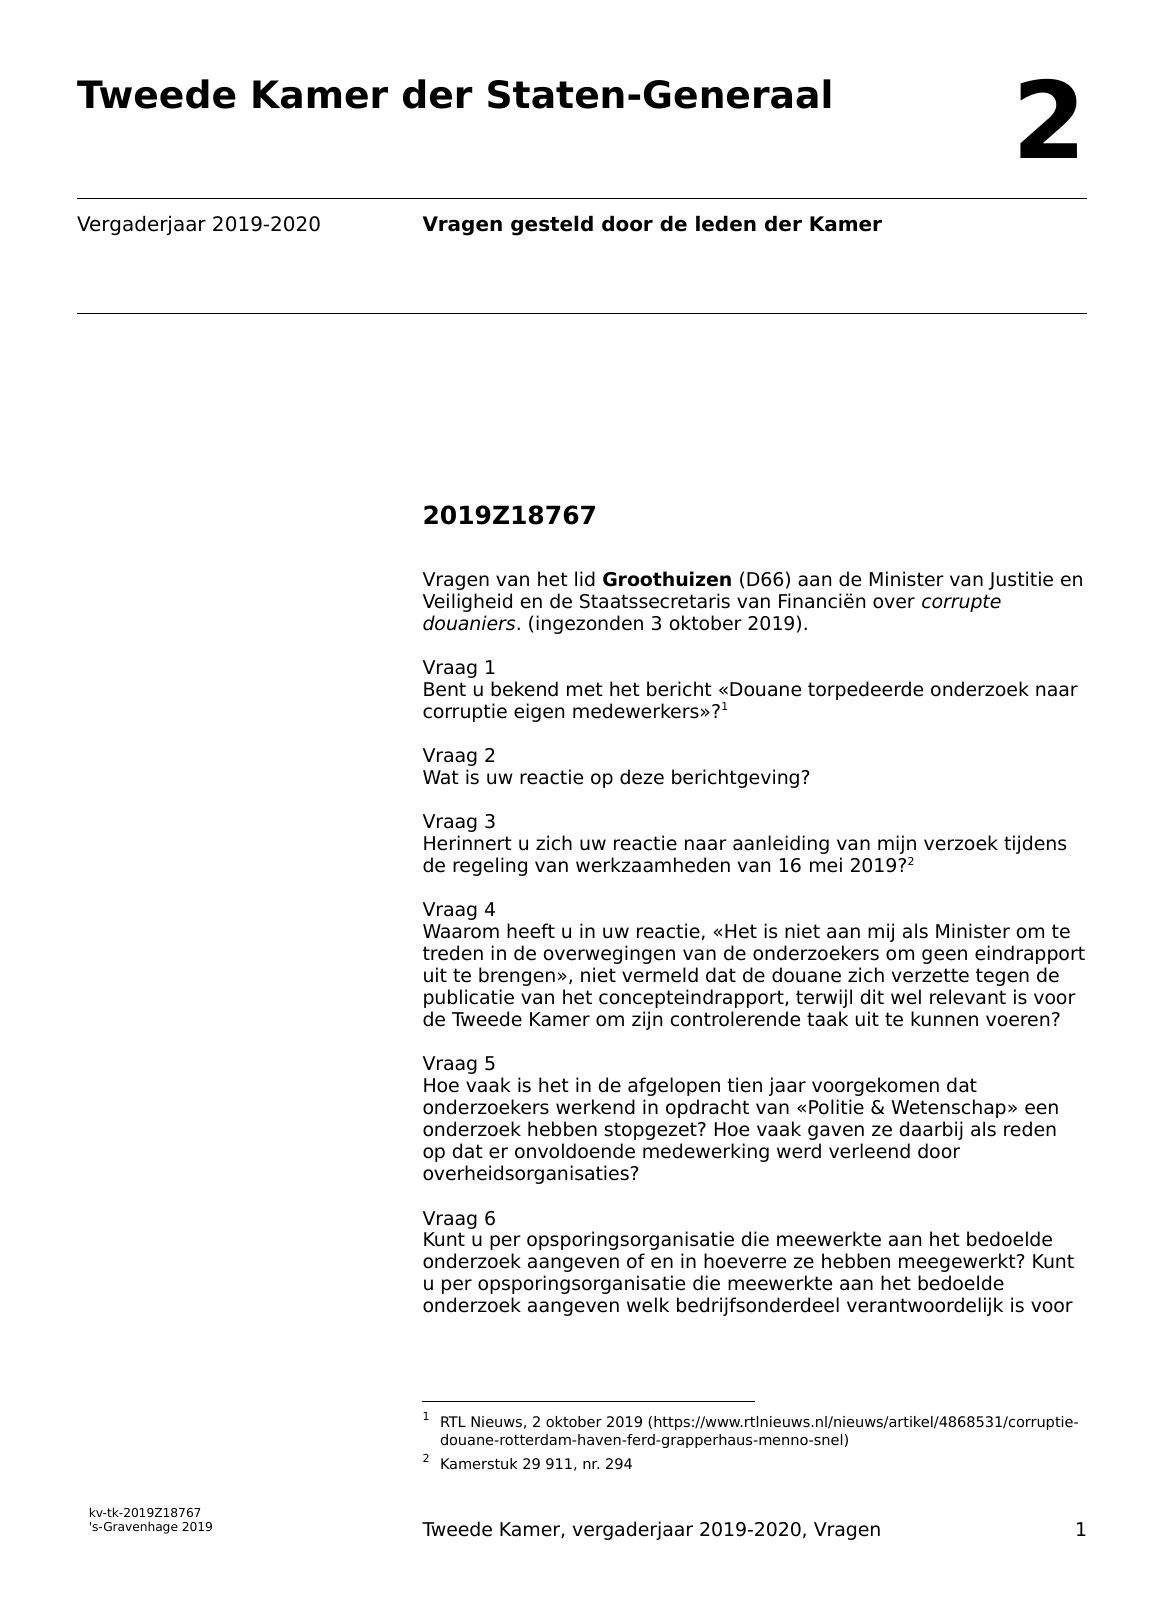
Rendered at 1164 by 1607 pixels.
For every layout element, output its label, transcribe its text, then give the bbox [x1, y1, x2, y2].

text Vraag 2 [422, 745, 1087, 767]
text Kamerstuk 29 911, nr. 294 [422, 1452, 1087, 1474]
table_header Tweede Kamer der Staten-Generaal [77, 59, 886, 198]
text Herinnert u zich uw reactie naar aanleiding van mijn verzoek tijdens de regeling van werkzaamheden van 16 mei 2019? [422, 833, 1087, 877]
text kv-tk-2019Z18767 [88, 1506, 323, 1520]
text Vraag 6 [422, 1207, 1087, 1229]
text Kunt u per opsporingsorganisatie die meewerkte aan het bedoelde onderzoek aangeven of en in hoeverre ze hebben meegewerkt? Kunt u per opsporingsorganisatie die meewerkte aan het bedoelde onderzoek aangeven welk bedrijfsonderdeel verantwoordelijk is voor [422, 1229, 1087, 1317]
text Vraag 3 [422, 811, 1087, 833]
table_cell Vergaderjaar 2019-2020 [77, 199, 422, 313]
text 's-Gravenhage 2019 [88, 1520, 323, 1534]
text Vragen van het lid Groothuizen (D66) aan de Minister van Justitie en Veiligheid en de Staatssecretaris van Financiën over corrupte douaniers. (ingezonden 3 oktober 2019). [422, 569, 1087, 635]
table_header 2 [886, 59, 1087, 198]
text Vraag 5 [422, 1053, 1087, 1075]
text Wat is uw reactie op deze berichtgeving? [422, 767, 1087, 789]
text Hoe vaak is het in de afgelopen tien jaar voorgekomen dat onderzoekers werkend in opdracht van «Politie & Wetenschap» een onderzoek hebben stopgezet? Hoe vaak gaven ze daarbij als reden op dat er onvoldoende medewerking werd verleend door overheidsorganisaties? [422, 1075, 1087, 1185]
text Vraag 4 [422, 899, 1087, 921]
text Vraag 1 [422, 657, 1087, 679]
text Waarom heeft u in uw reactie, «Het is niet aan mij als Minister om te treden in de overwegingen van de onderzoekers om geen eindrapport uit te brengen», niet vermeld dat de douane zich verzette tegen de publicatie van het concepteindrapport, terwijl dit wel relevant is voor de Tweede Kamer om zijn controlerende taak uit te kunnen voeren? [422, 921, 1087, 1031]
text RTL Nieuws, 2 oktober 2019 (https://www.rtlnieuws.nl/nieuws/artikel/4868531/corruptie-douane-rotterdam-haven-ferd-grapperhaus-menno-snel) [422, 1410, 1087, 1449]
table_cell Vragen gesteld door de leden der Kamer [422, 199, 1087, 313]
text 2019Z18767 [422, 501, 1087, 531]
text Bent u bekend met het bericht «Douane torpedeerde onderzoek naar corruptie eigen medewerkers»? [422, 679, 1087, 723]
